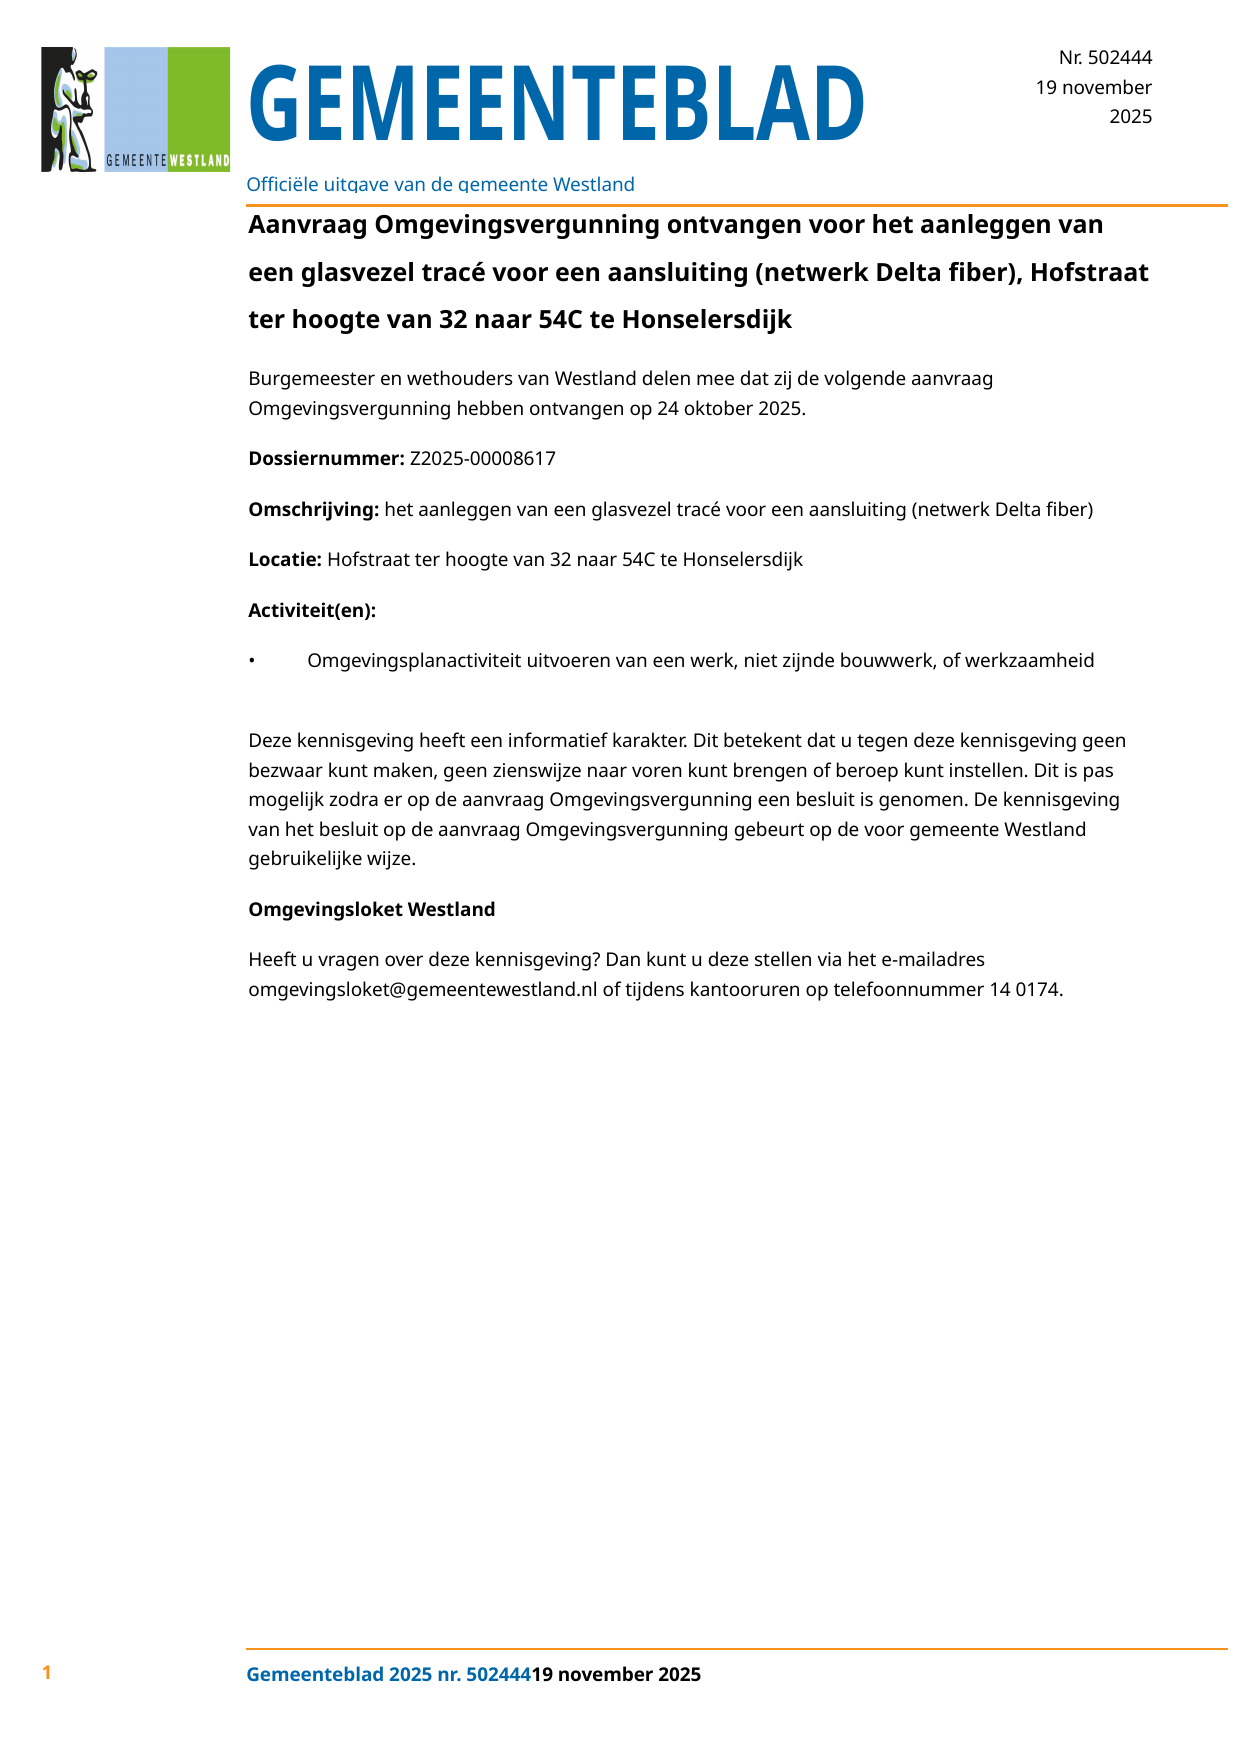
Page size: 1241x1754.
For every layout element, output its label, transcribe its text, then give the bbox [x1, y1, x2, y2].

text Burgemeester en wethouders van Westland delen mee dat zij de volgende aanvraag Omgevingsvergunning hebben ontvangen op 24 oktober 2025. [248, 366, 1152, 421]
text Omschrijving: het aanleggen van een glasvezel tracé voor een aansluiting (netwerk Delta fiber) [248, 496, 1152, 522]
text Dossiernummer: Z2025-00008617 [248, 446, 1152, 471]
text Activiteit(en): [248, 597, 1152, 622]
text Deze kennisgeving heeft een informatief karakter. Dit betekent dat u tegen deze kennisgeving geen bezwaar kunt maken, geen zienswijze naar voren kunt brengen of beroep kunt instellen. Dit is pas mogelijk zodra er op de aanvraag Omgevingsvergunning een besluit is genomen. De kennisgeving van het besluit op de aanvraag Omgevingsvergunning gebeurt op de voor gemeente Westland gebruikelijke wijze. [248, 727, 1152, 871]
text Omgevingsloket Westland [248, 896, 1152, 922]
text Aanvraag Omgevingsvergunning ontvangen voor het aanleggen van een glasvezel tracé voor een aansluiting (netwerk Delta fiber), Hofstraat ter hoogte van 32 naar 54C te Honselersdijk [248, 207, 1152, 336]
list Omgevingsplanactiviteit uitvoeren van een werk, niet zijnde bouwwerk, of werkzaamheid [248, 647, 1152, 673]
text Heeft u vragen over deze kennisgeving? Dan kunt u deze stellen via het e-mailadres omgevingsloket@gemeentewestland.nl of tijdens kantooruren op telefoonnummer 14 0174. [248, 946, 1152, 1002]
picture [41, 47, 231, 172]
text Locatie: Hofstraat ter hoogte van 32 naar 54C te Honselersdijk [248, 546, 1152, 572]
